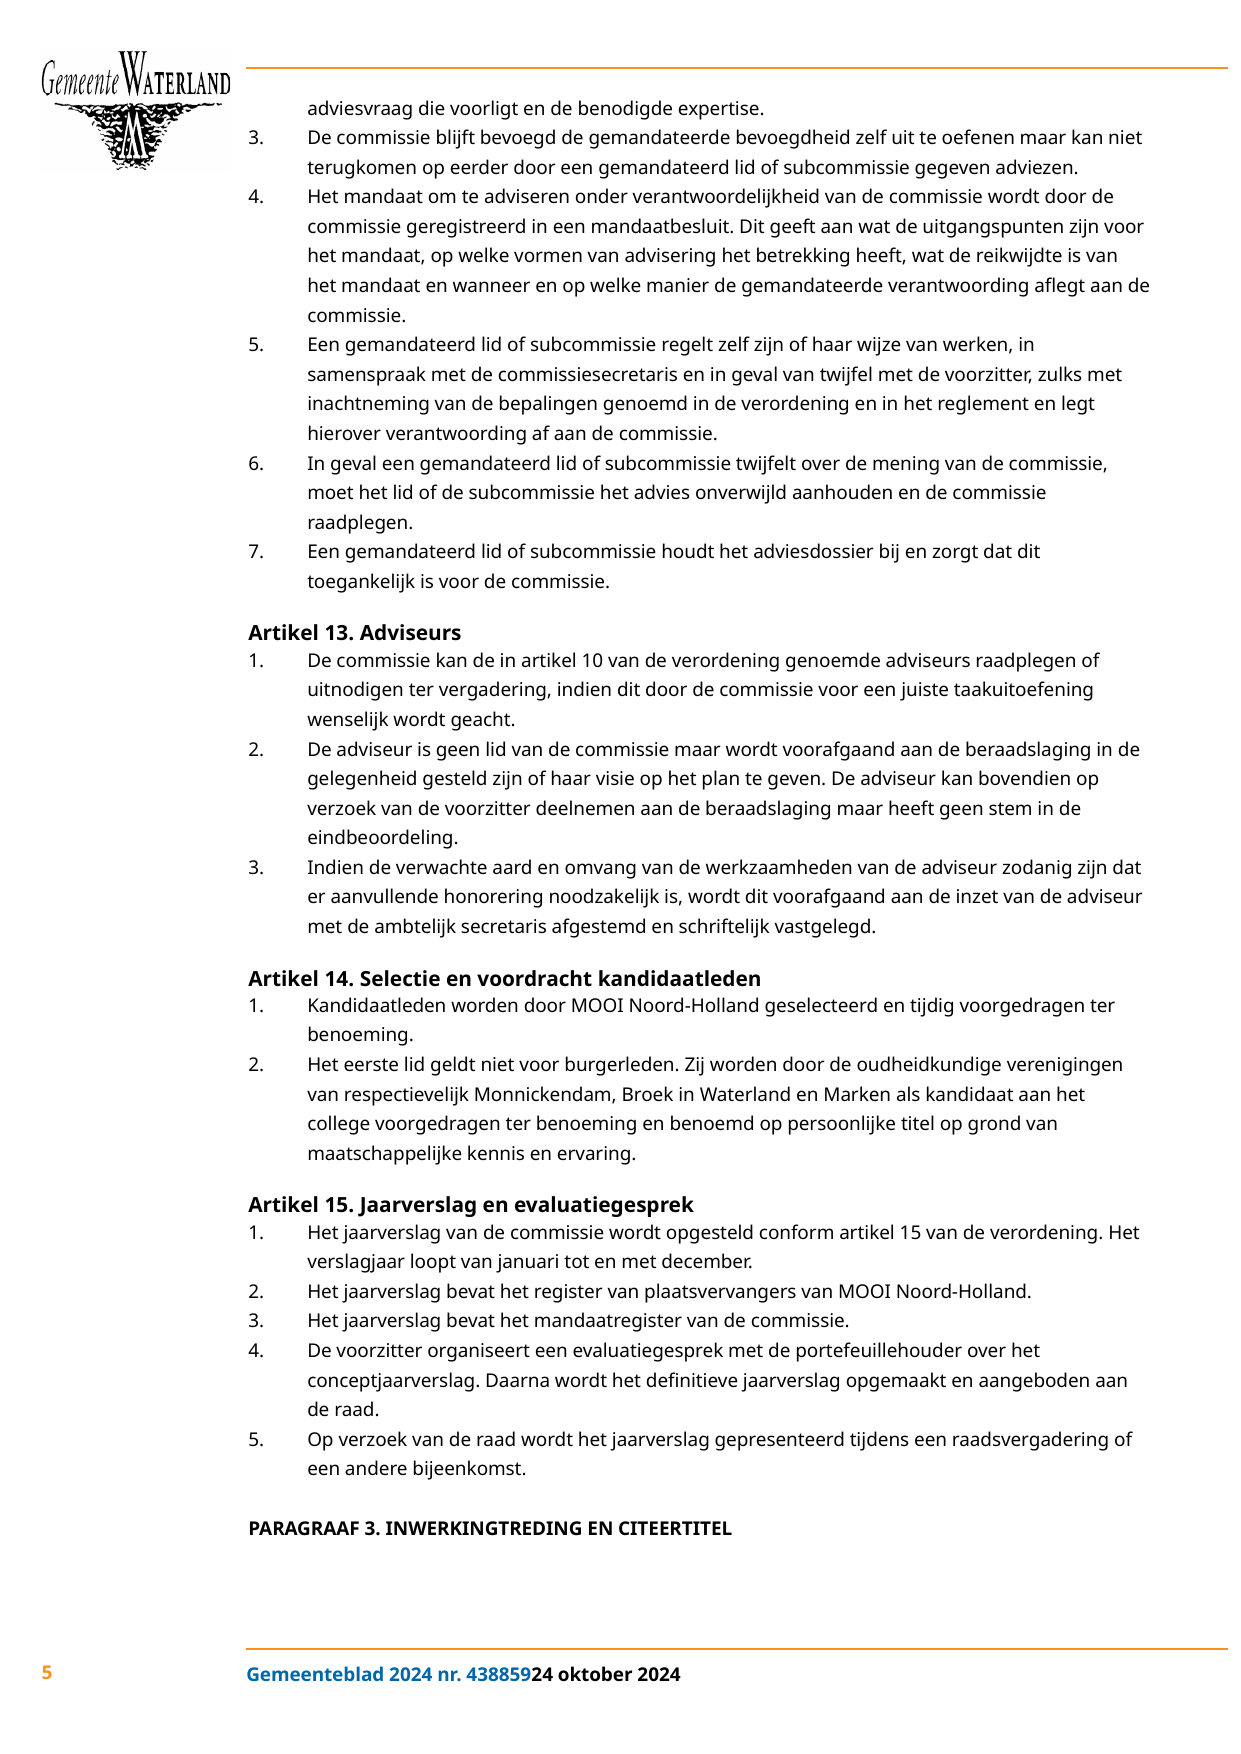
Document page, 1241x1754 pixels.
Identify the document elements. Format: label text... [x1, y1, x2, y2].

text Artikel 15. Jaarverslag en evaluatiegesprek [248, 1190, 1152, 1219]
list De commissie kan de in artikel 10 van de verordening genoemde adviseurs raadplegen of uitnodigen ter vergadering, indien dit door de commissie voor een juiste taakuitoefening wenselijk wordt geacht. [248, 647, 1152, 732]
list In geval een gemandateerd lid of subcommissie twijfelt over de mening van de commissie, moet het lid of de subcommissie het advies onverwijld aanhouden en de commissie raadplegen. [248, 450, 1152, 535]
list De commissie blijft bevoegd de gemandateerde bevoegdheid zelf uit te oefenen maar kan niet terugkomen op eerder door een gemandateerd lid of subcommissie gegeven adviezen. [248, 124, 1152, 180]
list De voorzitter organiseert een evaluatiegesprek met de portefeuillehouder over het conceptjaarverslag. Daarna wordt het definitieve jaarverslag opgemaakt en aangeboden aan de raad. [248, 1337, 1152, 1422]
text Artikel 14. Selectie en voordracht kandidaatleden [248, 964, 1152, 992]
text Artikel 13. Adviseurs [248, 618, 1152, 647]
list Het jaarverslag bevat het mandaatregister van de commissie. [248, 1308, 1152, 1333]
list Een gemandateerd lid of subcommissie regelt zelf zijn of haar wijze van werken, in samenspraak met de commissiesecretaris en in geval van twijfel met de voorzitter, zulks met inachtneming van de bepalingen genoemd in de verordening en in het reglement en legt hierover verantwoording af aan de commissie. [248, 331, 1152, 446]
text PARAGRAAF 3. INWERKINGTREDING EN CITEERTITEL [248, 1515, 1152, 1540]
list Het jaarverslag van de commissie wordt opgesteld conform artikel 15 van de verordening. Het verslagjaar loopt van januari tot en met december. [248, 1219, 1152, 1274]
list adviesvraag die voorligt en de benodigde expertise. [248, 95, 1152, 121]
list Op verzoek van de raad wordt het jaarverslag gepresenteerd tijdens een raadsvergadering of een andere bijeenkomst. [248, 1426, 1152, 1481]
picture [41, 47, 231, 172]
list Indien de verwachte aard en omvang van de werkzaamheden van de adviseur zodanig zijn dat er aanvullende honorering noodzakelijk is, wordt dit voorafgaand aan de inzet van de adviseur met de ambtelijk secretaris afgestemd en schriftelijk vastgelegd. [248, 854, 1152, 939]
list Het eerste lid geldt niet voor burgerleden. Zij worden door de oudheidkundige verenigingen van respectievelijk Monnickendam, Broek in Waterland en Marken als kandidaat aan het college voorgedragen ter benoeming en benoemd op persoonlijke titel op grond van maatschappelijke kennis en ervaring. [248, 1051, 1152, 1166]
list Het jaarverslag bevat het register van plaatsvervangers van MOOI Noord-Holland. [248, 1278, 1152, 1304]
list Het mandaat om te adviseren onder verantwoordelijkheid van de commissie wordt door de commissie geregistreerd in een mandaatbesluit. Dit geeft aan wat de uitgangspunten zijn voor het mandaat, op welke vormen van advisering het betrekking heeft, wat de reikwijdte is van het mandaat en wanneer en op welke manier de gemandateerde verantwoording aflegt aan de commissie. [248, 183, 1152, 328]
list Kandidaatleden worden door MOOI Noord-Holland geselecteerd en tijdig voorgedragen ter benoeming. [248, 992, 1152, 1047]
list De adviseur is geen lid van de commissie maar wordt voorafgaand aan de beraadslaging in de gelegenheid gesteld zijn of haar visie op het plan te geven. De adviseur kan bovendien op verzoek van de voorzitter deelnemen aan de beraadslaging maar heeft geen stem in de eindbeoordeling. [248, 736, 1152, 850]
list Een gemandateerd lid of subcommissie houdt het adviesdossier bij en zorgt dat dit toegankelijk is voor de commissie. [248, 538, 1152, 594]
